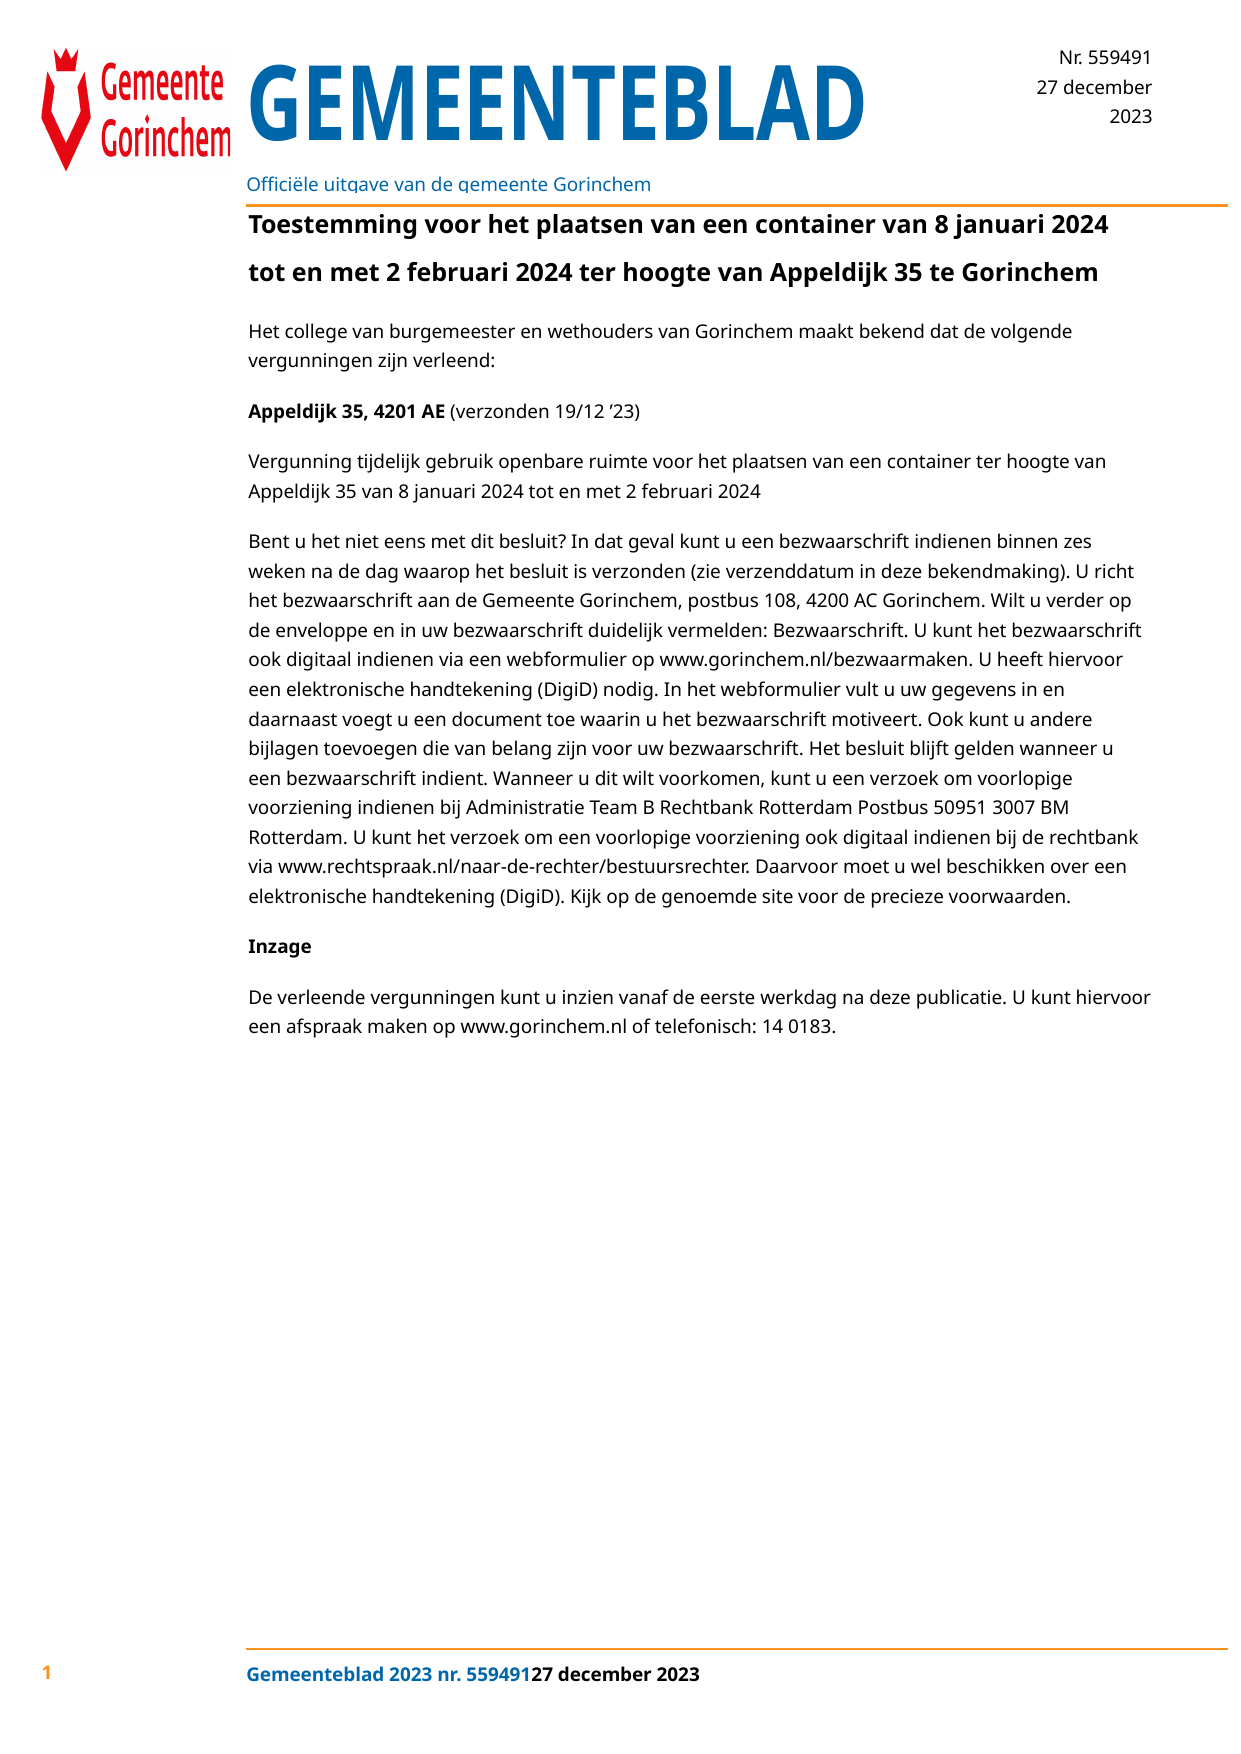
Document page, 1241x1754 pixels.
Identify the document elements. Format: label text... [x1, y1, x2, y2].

text Vergunning tijdelijk gebruik openbare ruimte voor het plaatsen van een container ter hoogte van Appeldijk 35 van 8 januari 2024 tot en met 2 februari 2024 [248, 448, 1152, 504]
picture [41, 47, 231, 172]
text Bent u het niet eens met dit besluit? In dat geval kunt u een bezwaarschrift indienen binnen zes weken na de dag waarop het besluit is verzonden (zie verzenddatum in deze bekendmaking). U richt het bezwaarschrift aan de Gemeente Gorinchem, postbus 108, 4200 AC Gorinchem. Wilt u verder op de enveloppe en in uw bezwaarschrift duidelijk vermelden: Bezwaarschrift. U kunt het bezwaarschrift ook digitaal indienen via een webformulier op www.gorinchem.nl/bezwaarmaken. U heeft hiervoor een elektronische handtekening (DigiD) nodig. In het webformulier vult u uw gegevens in en daarnaast voegt u een document toe waarin u het bezwaarschrift motiveert. Ook kunt u andere bijlagen toevoegen die van belang zijn voor uw bezwaarschrift. Het besluit blijft gelden wanneer u een bezwaarschrift indient. Wanneer u dit wilt voorkomen, kunt u een verzoek om voorlopige voorziening indienen bij Administratie Team B Rechtbank Rotterdam Postbus 50951 3007 BM Rotterdam. U kunt het verzoek om een voorlopige voorziening ook digitaal indienen bij de rechtbank via www.rechtspraak.nl/naar-de-rechter/bestuursrechter. Daarvoor moet u wel beschikken over een elektronische handtekening (DigiD). Kijk op de genoemde site voor de precieze voorwaarden. [248, 528, 1152, 909]
text Toestemming voor het plaatsen van een container van 8 januari 2024 tot en met 2 februari 2024 ter hoogte van Appeldijk 35 te Gorinchem [248, 207, 1152, 288]
text Appeldijk 35, 4201 AE (verzonden 19/12 ’23) [248, 398, 1152, 424]
text Inzage [248, 934, 1152, 959]
text De verleende vergunningen kunt u inzien vanaf de eerste werkdag na deze publicatie. U kunt hiervoor een afspraak maken op www.gorinchem.nl of telefonisch: 14 0183. [248, 984, 1152, 1039]
text Het college van burgemeester en wethouders van Gorinchem maakt bekend dat de volgende vergunningen zijn verleend: [248, 318, 1152, 373]
